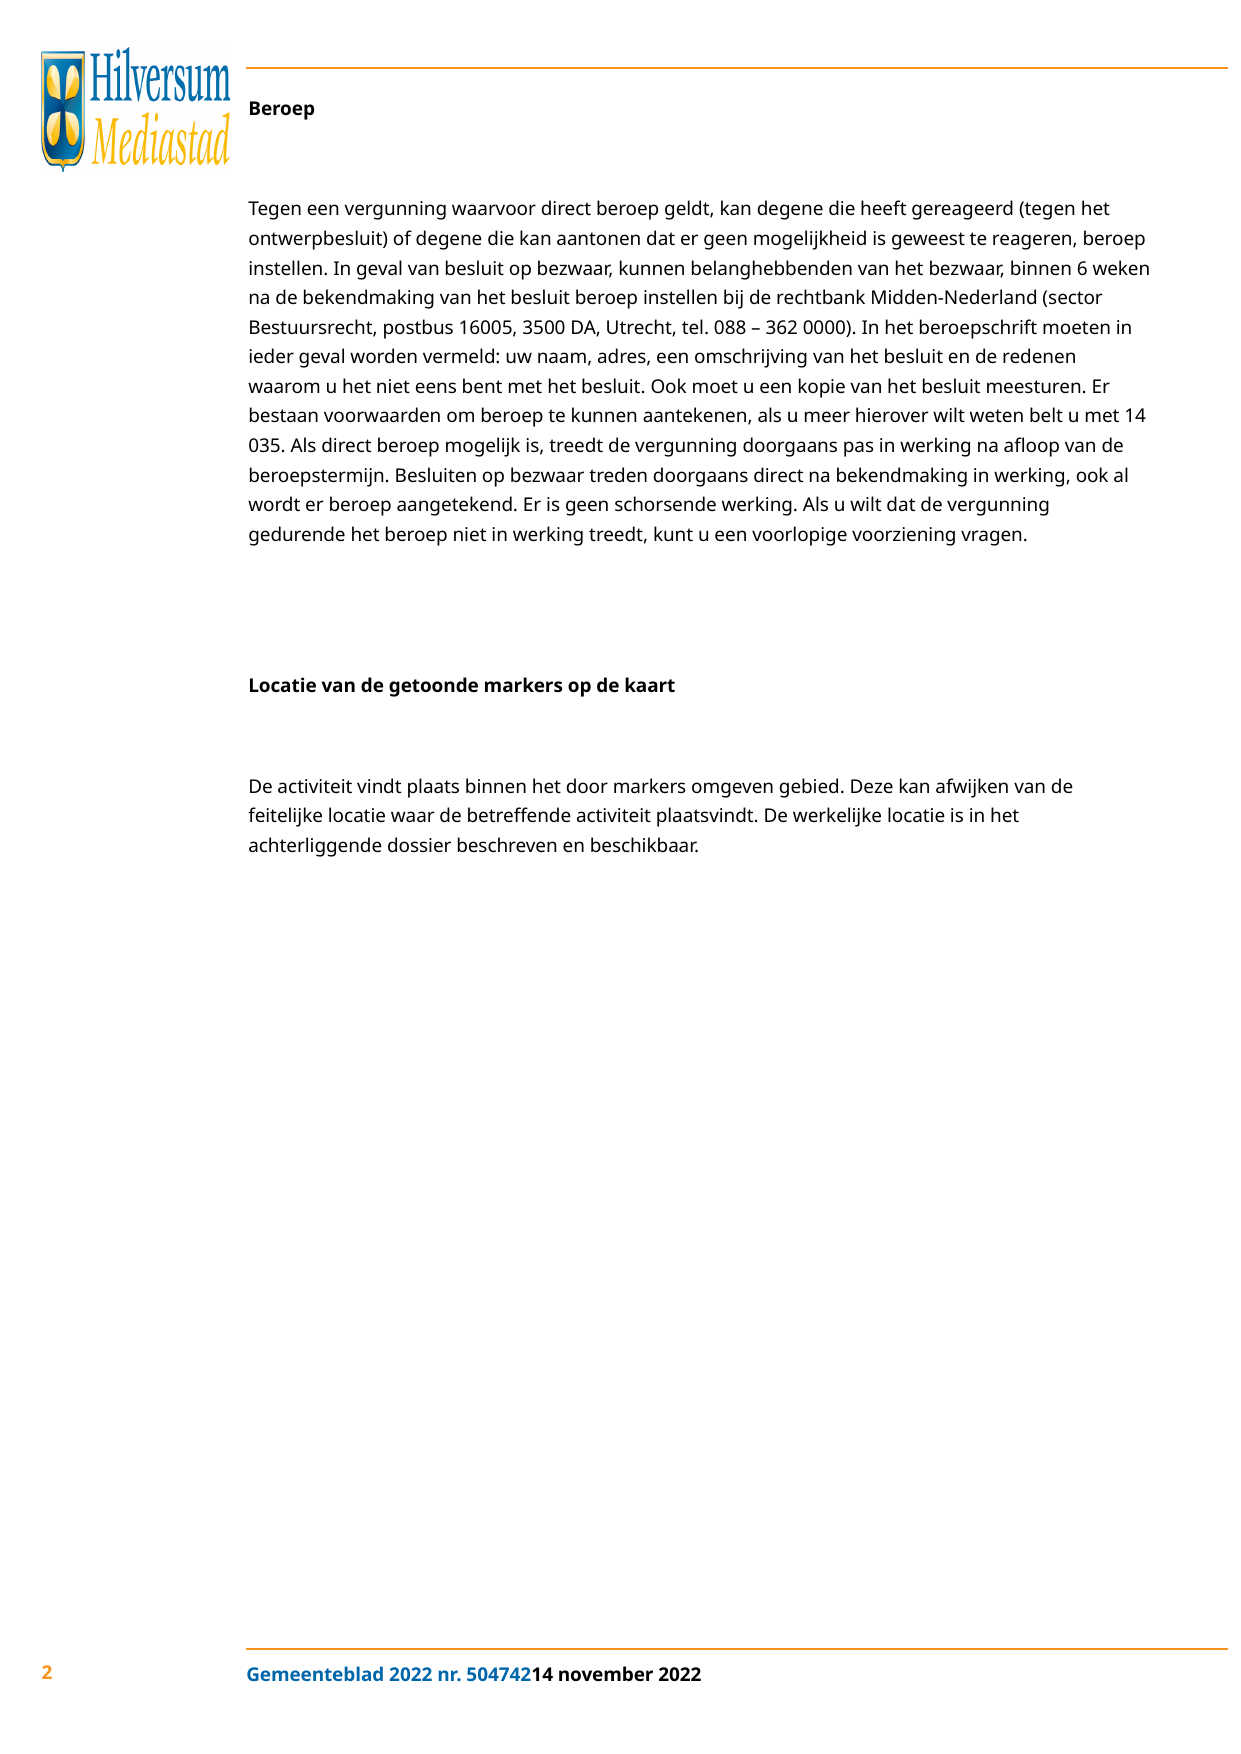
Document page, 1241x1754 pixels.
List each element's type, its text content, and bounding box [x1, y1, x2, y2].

text Beroep [248, 95, 1152, 121]
text Locatie van de getoonde markers op de kaart [248, 672, 1152, 698]
picture [41, 47, 231, 172]
text Tegen een vergunning waarvoor direct beroep geldt, kan degene die heeft gereageerd (tegen het ontwerpbesluit) of degene die kan aantonen dat er geen mogelijkheid is geweest te reageren, beroep instellen. In geval van besluit op bezwaar, kunnen belanghebbenden van het bezwaar, binnen 6 weken na de bekendmaking van het besluit beroep instellen bij de rechtbank Midden-Nederland (sector Bestuursrecht, postbus 16005, 3500 DA, Utrecht, tel. 088 – 362 0000). In het beroepschrift moeten in ieder geval worden vermeld: uw naam, adres, een omschrijving van het besluit en de redenen waarom u het niet eens bent met het besluit. Ook moet u een kopie van het besluit meesturen. Er bestaan voorwaarden om beroep te kunnen aantekenen, als u meer hierover wilt weten belt u met 14 035. Als direct beroep mogelijk is, treedt de vergunning doorgaans pas in werking na afloop van de beroepstermijn. Besluiten op bezwaar treden doorgaans direct na bekendmaking in werking, ook al wordt er beroep aangetekend. Er is geen schorsende werking. Als u wilt dat de vergunning gedurende het beroep niet in werking treedt, kunt u een voorlopige voorziening vragen. [248, 196, 1152, 547]
text De activiteit vindt plaats binnen het door markers omgeven gebied. Deze kan afwijken van de feitelijke locatie waar de betreffende activiteit plaatsvindt. De werkelijke locatie is in het achterliggende dossier beschreven en beschikbaar. [248, 773, 1152, 858]
